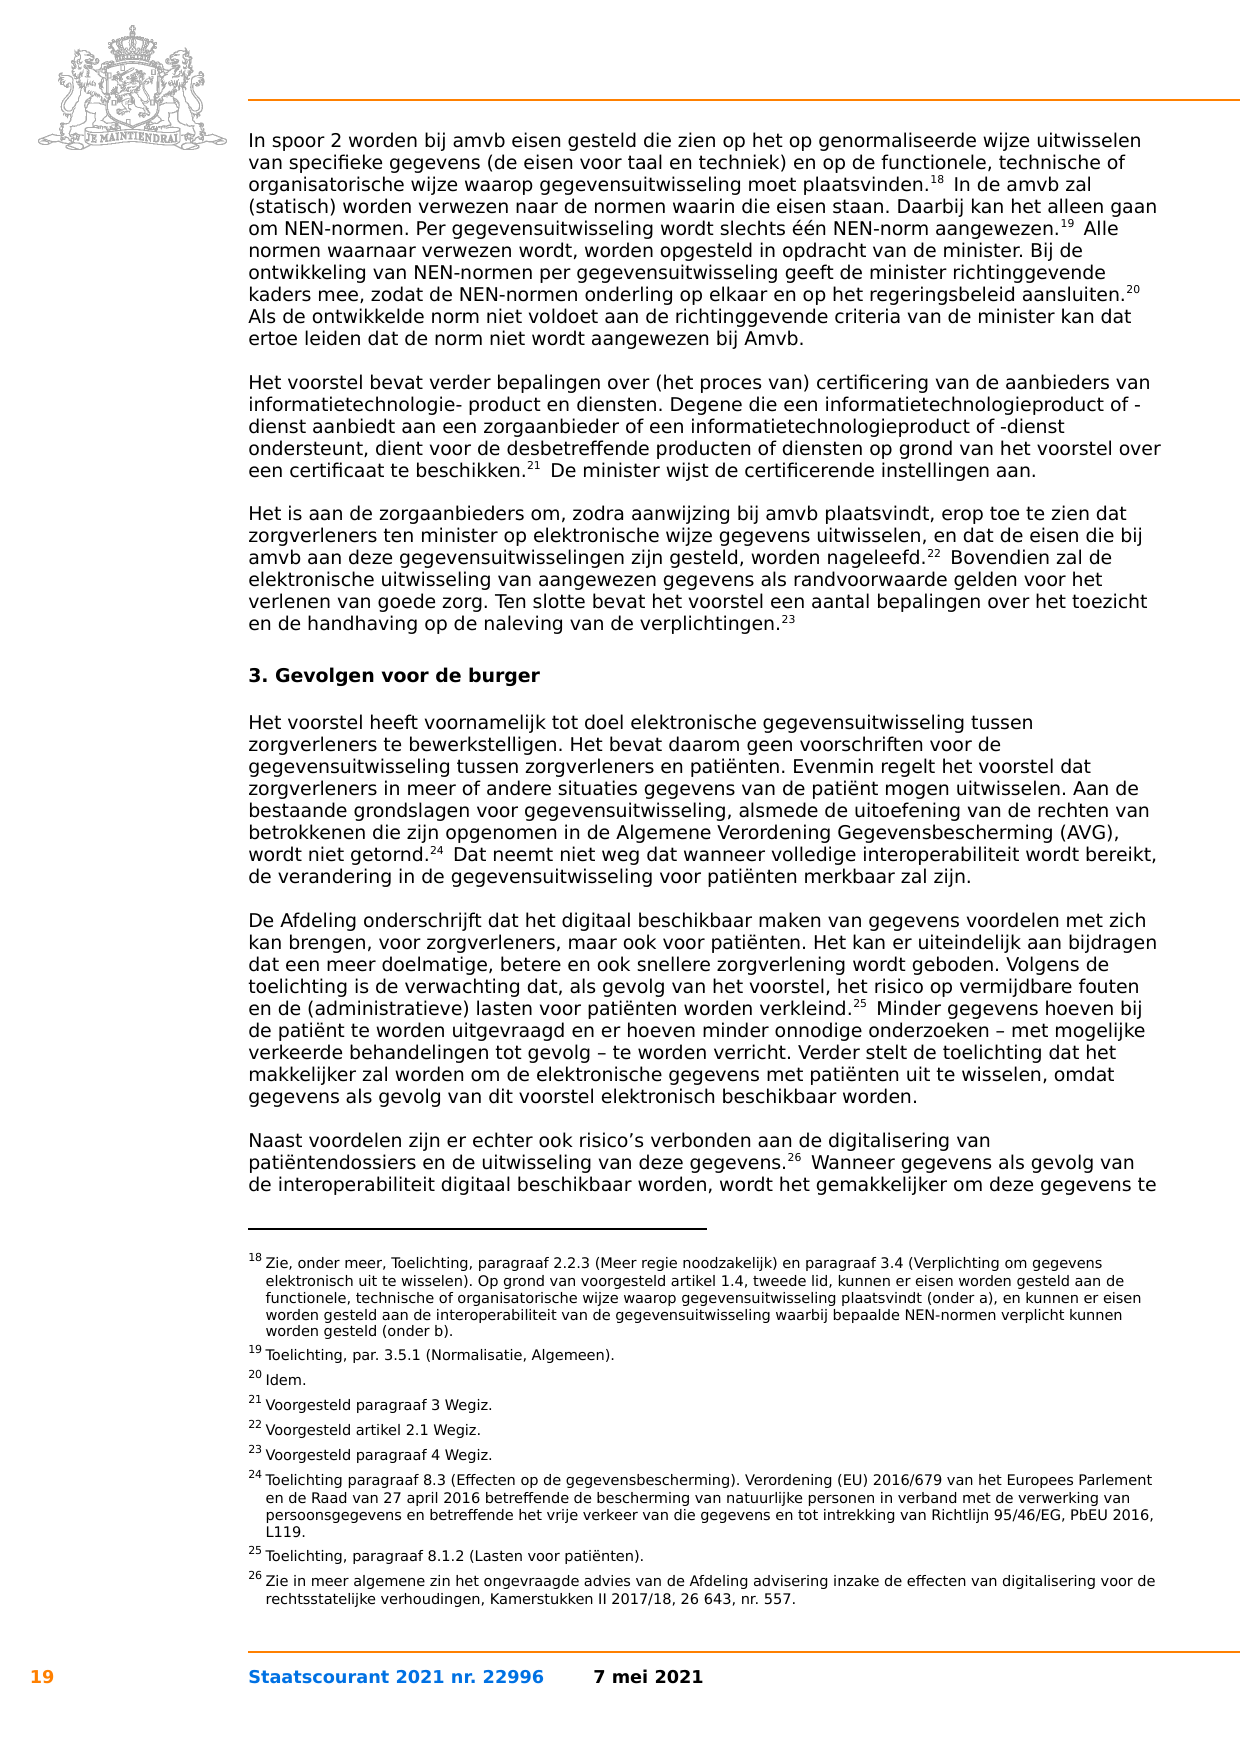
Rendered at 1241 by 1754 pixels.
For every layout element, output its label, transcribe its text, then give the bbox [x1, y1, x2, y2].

text Zie in meer algemene zin het ongevraagde advies van de Afdeling advisering inzake de effecten van digitalisering voor de rechtsstatelijke verhoudingen, Kamerstukken II 2017/18, 26 643, nr. 557. [248, 1569, 1163, 1608]
text Toelichting, paragraaf 8.1.2 (Lasten voor patiënten). [248, 1544, 1163, 1566]
text Voorgesteld artikel 2.1 Wegiz. [248, 1418, 1163, 1440]
picture [38, 25, 227, 150]
text Idem. [248, 1368, 1163, 1390]
text Toelichting, par. 3.5.1 (Normalisatie, Algemeen). [248, 1343, 1163, 1365]
text Zie, onder meer, Toelichting, paragraaf 2.2.3 (Meer regie noodzakelijk) en paragraaf 3.4 (Verplichting om gegevens elektronisch uit te wisselen). Op grond van voorgesteld artikel 1.4, tweede lid, kunnen er eisen worden gesteld aan de functionele, technische of organisatorische wijze waarop gegevensuitwisseling plaatsvindt (onder a), en kunnen er eisen worden gesteld aan de interoperabiliteit van de gegevensuitwisseling waarbij bepaalde NEN-normen verplicht kunnen worden gesteld (onder b). [248, 1251, 1163, 1340]
text Toelichting paragraaf 8.3 (Effecten op de gegevensbescherming). Verordening (EU) 2016/679 van het Europees Parlement en de Raad van 27 april 2016 betreffende de bescherming van natuurlijke personen in verband met de verwerking van persoonsgegevens en betreffende het vrije verkeer van die gegevens en tot intrekking van Richtlijn 95/46/EG, PbEU 2016, L119. [248, 1468, 1163, 1541]
text Voorgesteld paragraaf 4 Wegiz. [248, 1443, 1163, 1465]
text Het voorstel bevat verder bepalingen over (het proces van) certificering van de aanbieders van informatietechnologie- product en diensten. Degene die een informatietechnologieproduct of -dienst aanbiedt aan een zorgaanbieder of een informatietechnologieproduct of -dienst ondersteunt, dient voor de desbetreffende producten of diensten op grond van het voorstel over een certificaat te beschikken. De minister wijst de certificerende instellingen aan. [248, 372, 1163, 481]
subtitle 3. Gevolgen voor de burger [248, 665, 1163, 687]
text Naast voordelen zijn er echter ook risico’s verbonden aan de digitalisering van patiëntendossiers en de uitwisseling van deze gegevens. Wanneer gegevens als gevolg van de interoperabiliteit digitaal beschikbaar worden, wordt het gemakkelijker om deze gegevens te [248, 1129, 1163, 1196]
text Voorgesteld paragraaf 3 Wegiz. [248, 1393, 1163, 1415]
text Het is aan de zorgaanbieders om, zodra aanwijzing bij amvb plaatsvindt, erop toe te zien dat zorgverleners ten minister op elektronische wijze gegevens uitwisselen, en dat de eisen die bij amvb aan deze gegevensuitwisselingen zijn gesteld, worden nageleefd. Bovendien zal de elektronische uitwisseling van aangewezen gegevens als randvoorwaarde gelden voor het verlenen van goede zorg. Ten slotte bevat het voorstel een aantal bepalingen over het toezicht en de handhaving op de naleving van de verplichtingen. [248, 503, 1163, 635]
text Het voorstel heeft voornamelijk tot doel elektronische gegevensuitwisseling tussen zorgverleners te bewerkstelligen. Het bevat daarom geen voorschriften voor de gegevensuitwisseling tussen zorgverleners en patiënten. Evenmin regelt het voorstel dat zorgverleners in meer of andere situaties gegevens van de patiënt mogen uitwisselen. Aan de bestaande grondslagen voor gegevensuitwisseling, alsmede de uitoefening van de rechten van betrokkenen die zijn opgenomen in de Algemene Verordening Gegevensbescherming (AVG), wordt niet getornd. Dat neemt niet weg dat wanneer volledige interoperabiliteit wordt bereikt, de verandering in de gegevensuitwisseling voor patiënten merkbaar zal zijn. [248, 712, 1163, 888]
text In spoor 2 worden bij amvb eisen gesteld die zien op het op genormaliseerde wijze uitwisselen van specifieke gegevens (de eisen voor taal en techniek) en op de functionele, technische of organisatorische wijze waarop gegevensuitwisseling moet plaatsvinden. In de amvb zal (statisch) worden verwezen naar de normen waarin die eisen staan. Daarbij kan het alleen gaan om NEN-normen. Per gegevensuitwisseling wordt slechts één NEN-norm aangewezen. Alle normen waarnaar verwezen wordt, worden opgesteld in opdracht van de minister. Bij de ontwikkeling van NEN-normen per gegevensuitwisseling geeft de minister richtinggevende kaders mee, zodat de NEN‑normen onderling op elkaar en op het regeringsbeleid aansluiten. Als de ontwikkelde norm niet voldoet aan de richtinggevende criteria van de minister kan dat ertoe leiden dat de norm niet wordt aangewezen bij Amvb. [248, 130, 1163, 350]
text De Afdeling onderschrijft dat het digitaal beschikbaar maken van gegevens voordelen met zich kan brengen, voor zorgverleners, maar ook voor patiënten. Het kan er uiteindelijk aan bijdragen dat een meer doelmatige, betere en ook snellere zorgverlening wordt geboden. Volgens de toelichting is de verwachting dat, als gevolg van het voorstel, het risico op vermijdbare fouten en de (administratieve) lasten voor patiënten worden verkleind. Minder gegevens hoeven bij de patiënt te worden uitgevraagd en er hoeven minder onnodige onderzoeken – met mogelijke verkeerde behandelingen tot gevolg – te worden verricht. Verder stelt de toelichting dat het makkelijker zal worden om de elektronische gegevens met patiënten uit te wisselen, omdat gegevens als gevolg van dit voorstel elektronisch beschikbaar worden. [248, 910, 1163, 1108]
